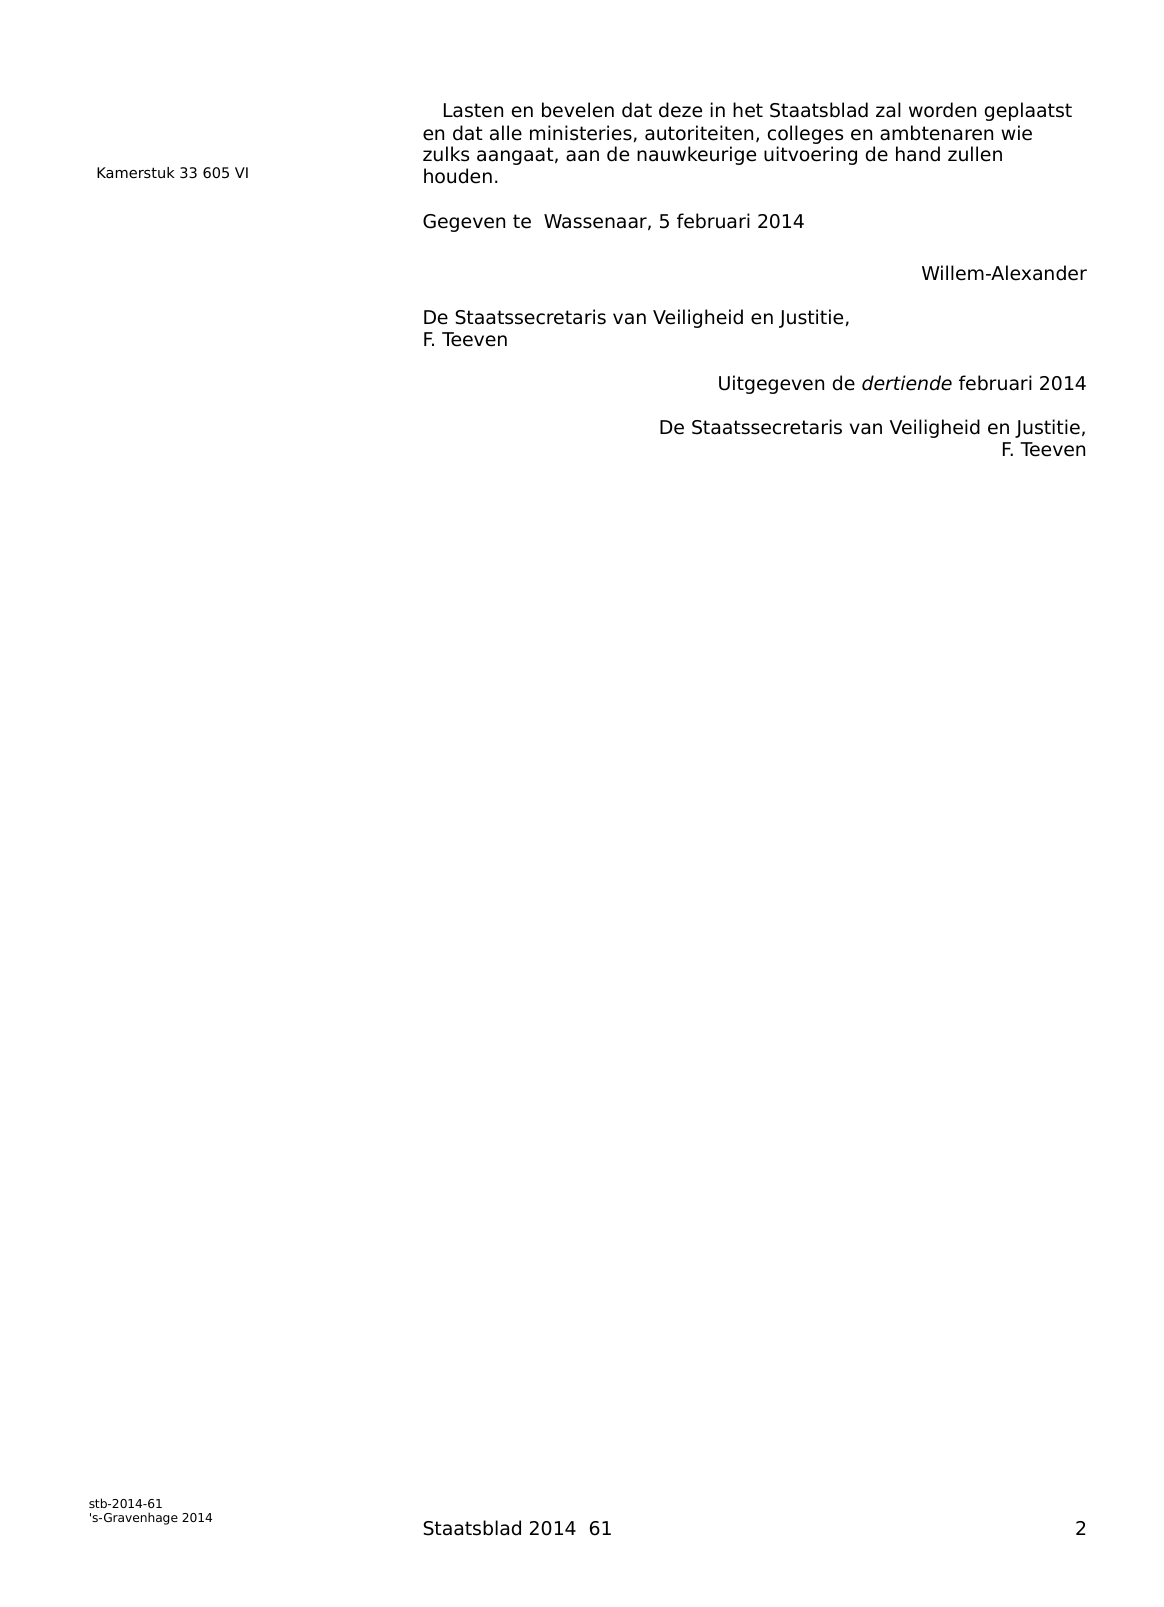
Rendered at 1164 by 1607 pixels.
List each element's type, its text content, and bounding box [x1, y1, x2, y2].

text Lasten en bevelen dat deze in het Staatsblad zal worden geplaatst en dat alle ministeries, autoriteiten, colleges en ambtenaren wie zulks aangaat, aan de nauwkeurige uitvoering de hand zullen houden. [422, 100, 1087, 188]
text Uitgegeven de dertiende februari 2014 [422, 373, 1087, 395]
text Willem-Alexander [422, 262, 1087, 284]
text 's-Gravenhage 2014 [88, 1511, 323, 1525]
text De Staatssecretaris van Veiligheid en Justitie, F. Teeven [422, 307, 1087, 351]
text stb-2014-61 [88, 1497, 323, 1511]
text Gegeven te Wassenaar, 5 februari 2014 [422, 211, 1087, 232]
text De Staatssecretaris van Veiligheid en Justitie, F. Teeven [422, 417, 1087, 461]
text Kamerstuk 33 605 VI [77, 165, 396, 182]
